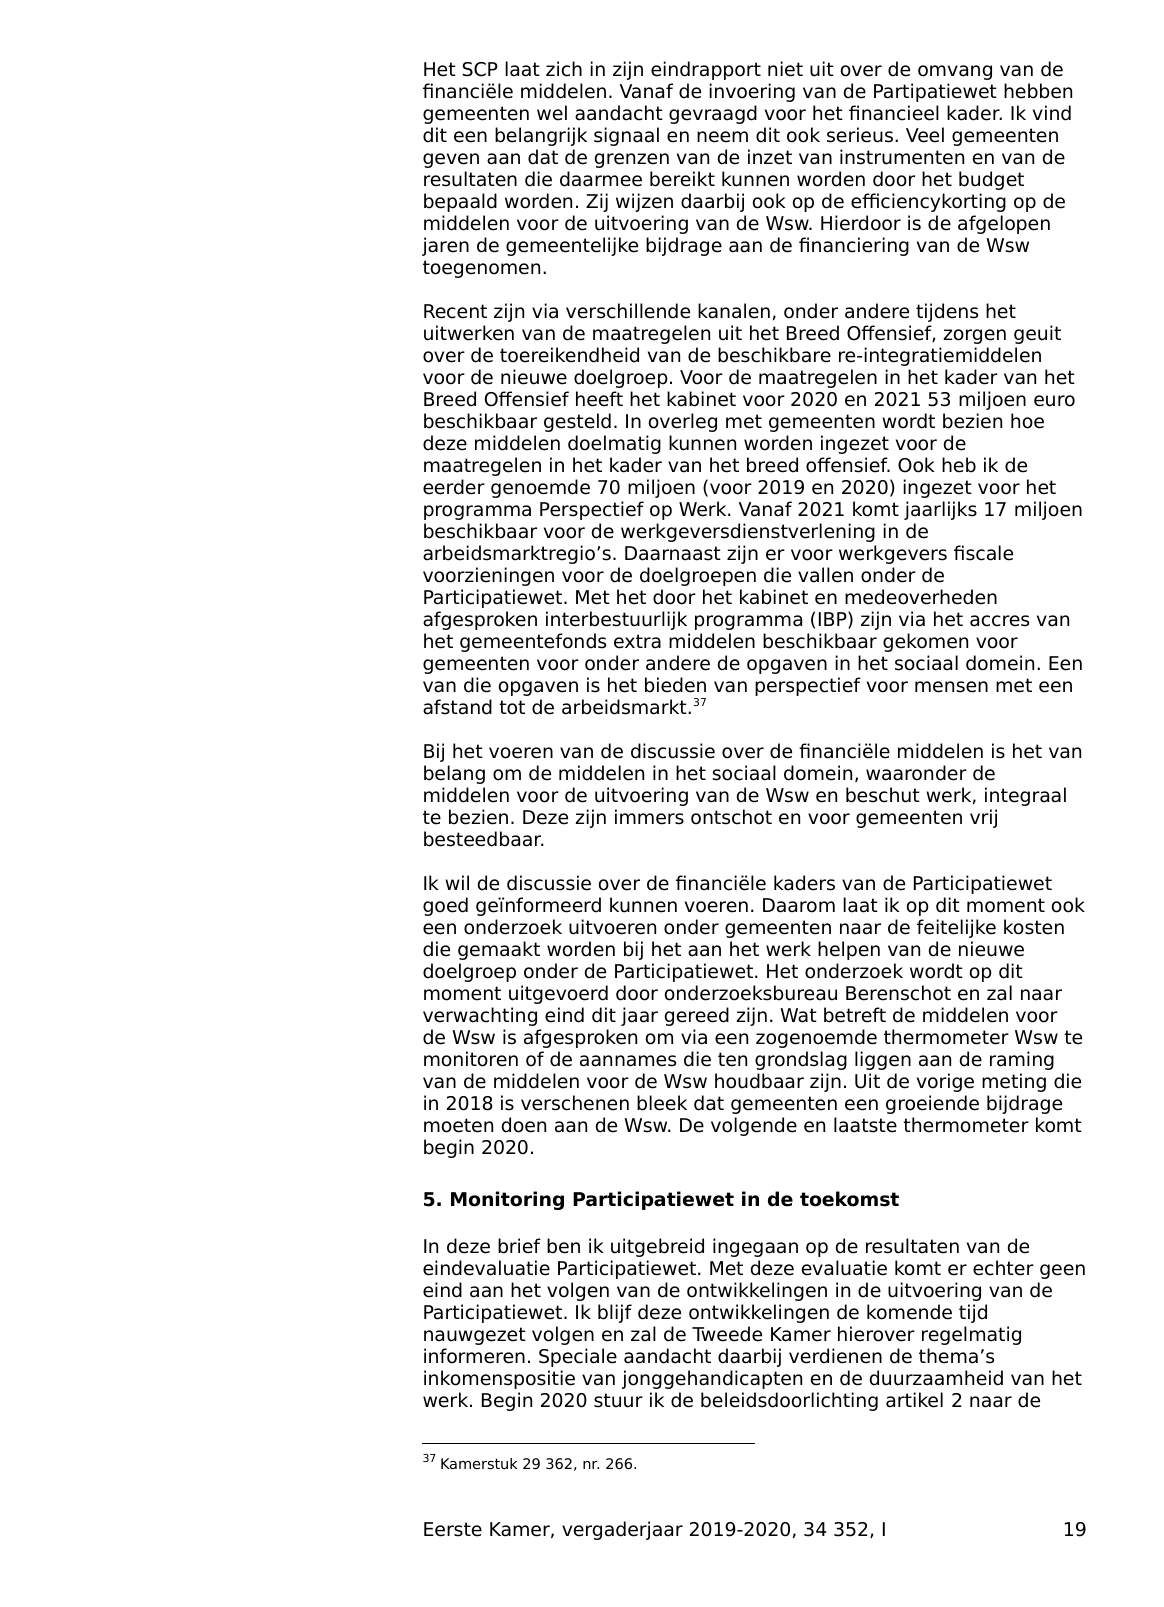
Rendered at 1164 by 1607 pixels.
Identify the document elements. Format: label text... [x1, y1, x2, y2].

text In deze brief ben ik uitgebreid ingegaan op de resultaten van de eindevaluatie Participatiewet. Met deze evaluatie komt er echter geen eind aan het volgen van de ontwikkelingen in de uitvoering van de Participatiewet. Ik blijf deze ontwikkelingen de komende tijd nauwgezet volgen en zal de Tweede Kamer hierover regelmatig informeren. Speciale aandacht daarbij verdienen de thema’s inkomenspositie van jonggehandicapten en de duurzaamheid van het werk. Begin 2020 stuur ik de beleidsdoorlichting artikel 2 naar de [422, 1236, 1087, 1411]
text Bij het voeren van de discussie over de financiële middelen is het van belang om de middelen in het sociaal domein, waaronder de middelen voor de uitvoering van de Wsw en beschut werk, integraal te bezien. Deze zijn immers ontschot en voor gemeenten vrij besteedbaar. [422, 741, 1087, 851]
text Kamerstuk 29 362, nr. 266. [422, 1452, 1087, 1474]
subtitle 5. Monitoring Participatiewet in de toekomst [422, 1189, 1087, 1211]
text Recent zijn via verschillende kanalen, onder andere tijdens het uitwerken van de maatregelen uit het Breed Offensief, zorgen geuit over de toereikendheid van de beschikbare re-integratiemiddelen voor de nieuwe doelgroep. Voor de maatregelen in het kader van het Breed Offensief heeft het kabinet voor 2020 en 2021 53 miljoen euro beschikbaar gesteld. In overleg met gemeenten wordt bezien hoe deze middelen doelmatig kunnen worden ingezet voor de maatregelen in het kader van het breed offensief. Ook heb ik de eerder genoemde 70 miljoen (voor 2019 en 2020) ingezet voor het programma Perspectief op Werk. Vanaf 2021 komt jaarlijks 17 miljoen beschikbaar voor de werkgeversdienstverlening in de arbeidsmarktregio’s. Daarnaast zijn er voor werkgevers fiscale voorzieningen voor de doelgroepen die vallen onder de Participatiewet. Met het door het kabinet en medeoverheden afgesproken interbestuurlijk programma (IBP) zijn via het accres van het gemeentefonds extra middelen beschikbaar gekomen voor gemeenten voor onder andere de opgaven in het sociaal domein. Een van die opgaven is het bieden van perspectief voor mensen met een afstand tot de arbeidsmarkt. [422, 301, 1087, 719]
text Ik wil de discussie over de financiële kaders van de Participatiewet goed geïnformeerd kunnen voeren. Daarom laat ik op dit moment ook een onderzoek uitvoeren onder gemeenten naar de feitelijke kosten die gemaakt worden bij het aan het werk helpen van de nieuwe doelgroep onder de Participatiewet. Het onderzoek wordt op dit moment uitgevoerd door onderzoeksbureau Berenschot en zal naar verwachting eind dit jaar gereed zijn. Wat betreft de middelen voor de Wsw is afgesproken om via een zogenoemde thermometer Wsw te monitoren of de aannames die ten grondslag liggen aan de raming van de middelen voor de Wsw houdbaar zijn. Uit de vorige meting die in 2018 is verschenen bleek dat gemeenten een groeiende bijdrage moeten doen aan de Wsw. De volgende en laatste thermometer komt begin 2020. [422, 873, 1087, 1159]
text Het SCP laat zich in zijn eindrapport niet uit over de omvang van de financiële middelen. Vanaf de invoering van de Partipatiewet hebben gemeenten wel aandacht gevraagd voor het financieel kader. Ik vind dit een belangrijk signaal en neem dit ook serieus. Veel gemeenten geven aan dat de grenzen van de inzet van instrumenten en van de resultaten die daarmee bereikt kunnen worden door het budget bepaald worden. Zij wijzen daarbij ook op de efficiencykorting op de middelen voor de uitvoering van de Wsw. Hierdoor is de afgelopen jaren de gemeentelijke bijdrage aan de financiering van de Wsw toegenomen. [422, 59, 1087, 279]
